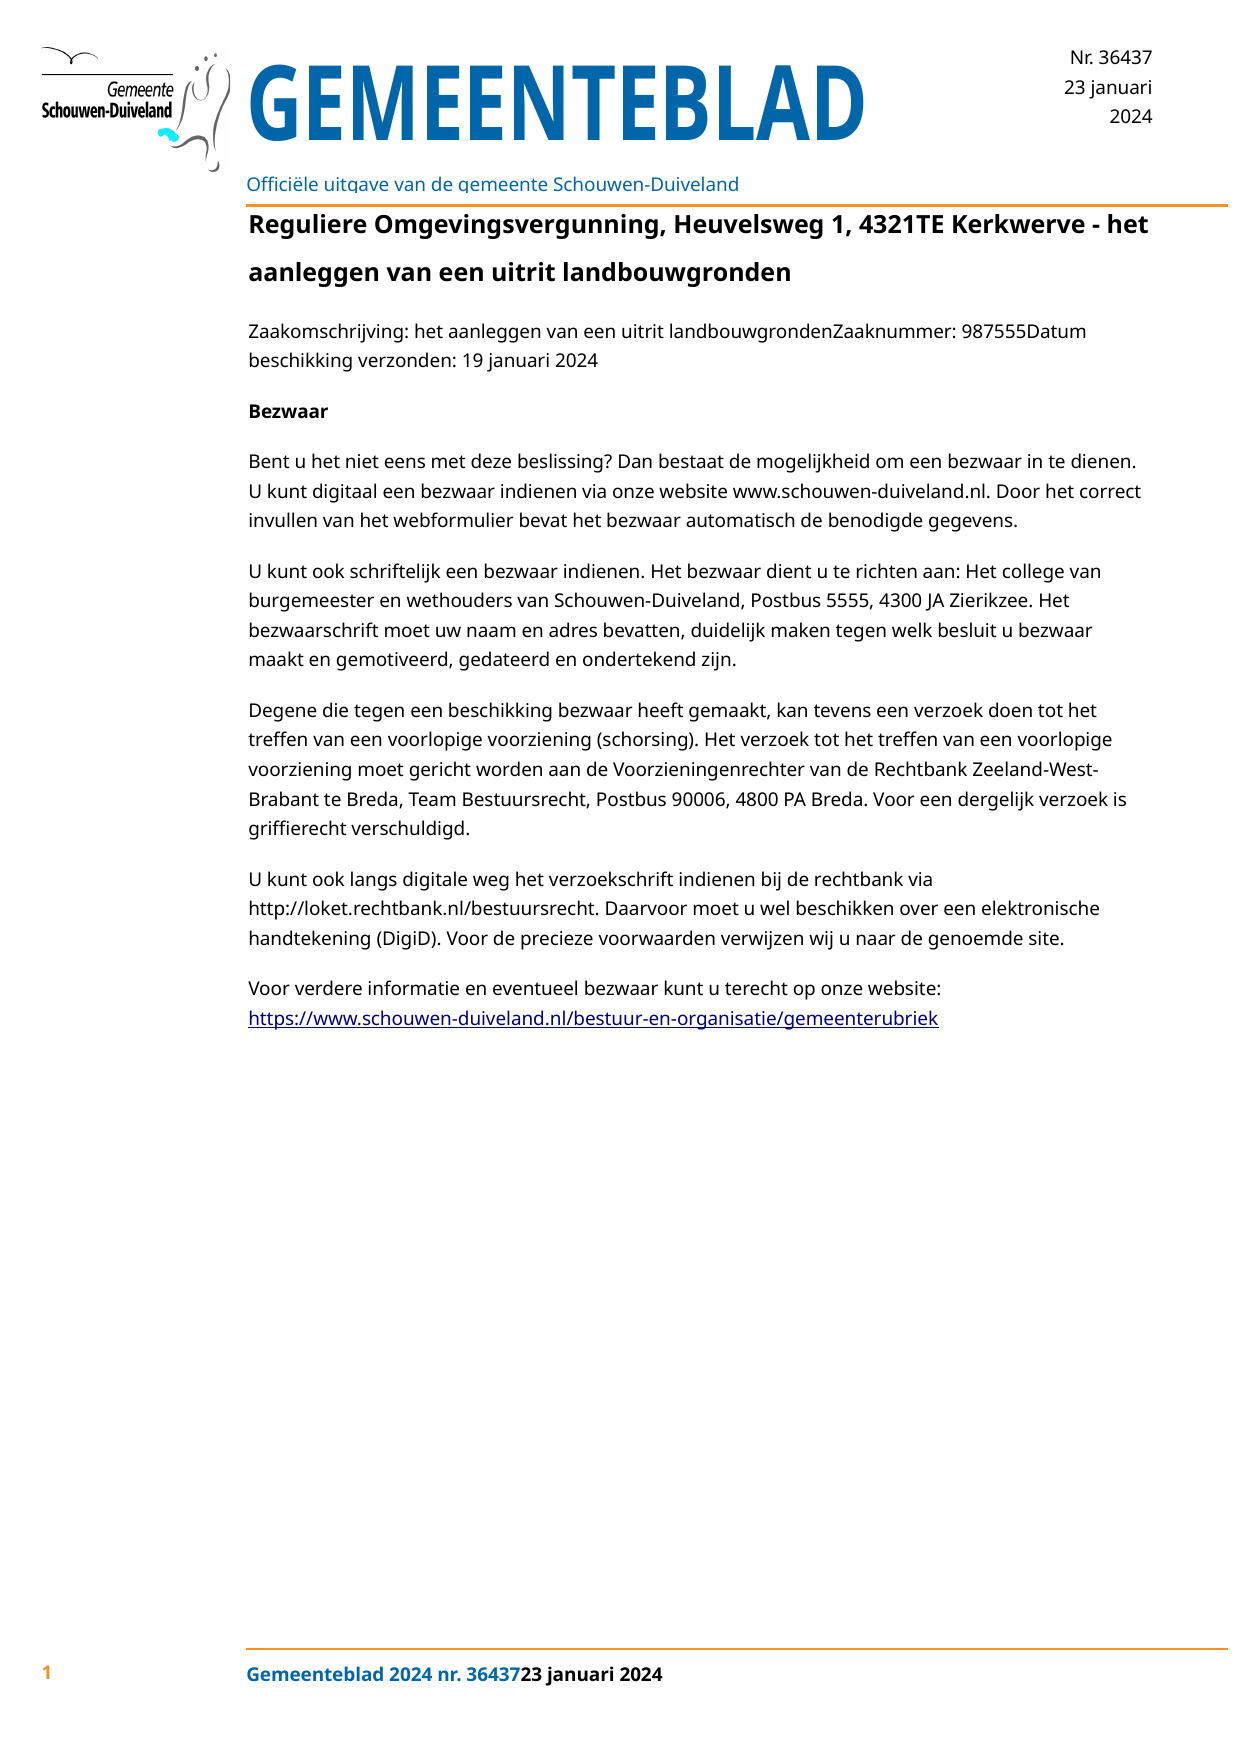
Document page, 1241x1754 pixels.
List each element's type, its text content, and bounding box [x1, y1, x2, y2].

picture [41, 47, 231, 172]
text Zaakomschrijving: het aanleggen van een uitrit landbouwgrondenZaaknummer: 987555Datum beschikking verzonden: 19 januari 2024 [248, 318, 1152, 373]
text Degene die tegen een beschikking bezwaar heeft gemaakt, kan tevens een verzoek doen tot het treffen van een voorlopige voorziening (schorsing). Het verzoek tot het treffen van een voorlopige voorziening moet gericht worden aan de Voorzieningenrechter van de Rechtbank Zeeland-West-Brabant te Breda, Team Bestuursrecht, Postbus 90006, 4800 PA Breda. Voor een dergelijk verzoek is griffierecht verschuldigd. [248, 697, 1152, 841]
text Reguliere Omgevingsvergunning, Heuvelsweg 1, 4321TE Kerkwerve - het aanleggen van een uitrit landbouwgronden [248, 207, 1152, 288]
text Bent u het niet eens met deze beslissing? Dan bestaat de mogelijkheid om een bezwaar in te dienen. U kunt digitaal een bezwaar indienen via onze website www.schouwen-duiveland.nl. Door het correct invullen van het webformulier bevat het bezwaar automatisch de benodigde gegevens. [248, 448, 1152, 533]
text U kunt ook langs digitale weg het verzoekschrift indienen bij de rechtbank via http://loket.rechtbank.nl/bestuursrecht. Daarvoor moet u wel beschikken over een elektronische handtekening (DigiD). Voor de precieze voorwaarden verwijzen wij u naar de genoemde site. [248, 866, 1152, 951]
text Voor verdere informatie en eventueel bezwaar kunt u terecht op onze website: https://www.schouwen-duiveland.nl/bestuur-en-organisatie/gemeenterubriek [248, 975, 1152, 1031]
text U kunt ook schriftelijk een bezwaar indienen. Het bezwaar dient u te richten aan: Het college van burgemeester en wethouders van Schouwen-Duiveland, Postbus 5555, 4300 JA Zierikzee. Het bezwaarschrift moet uw naam en adres bevatten, duidelijk maken tegen welk besluit u bezwaar maakt en gemotiveerd, gedateerd en ondertekend zijn. [248, 558, 1152, 672]
text Bezwaar [248, 398, 1152, 424]
